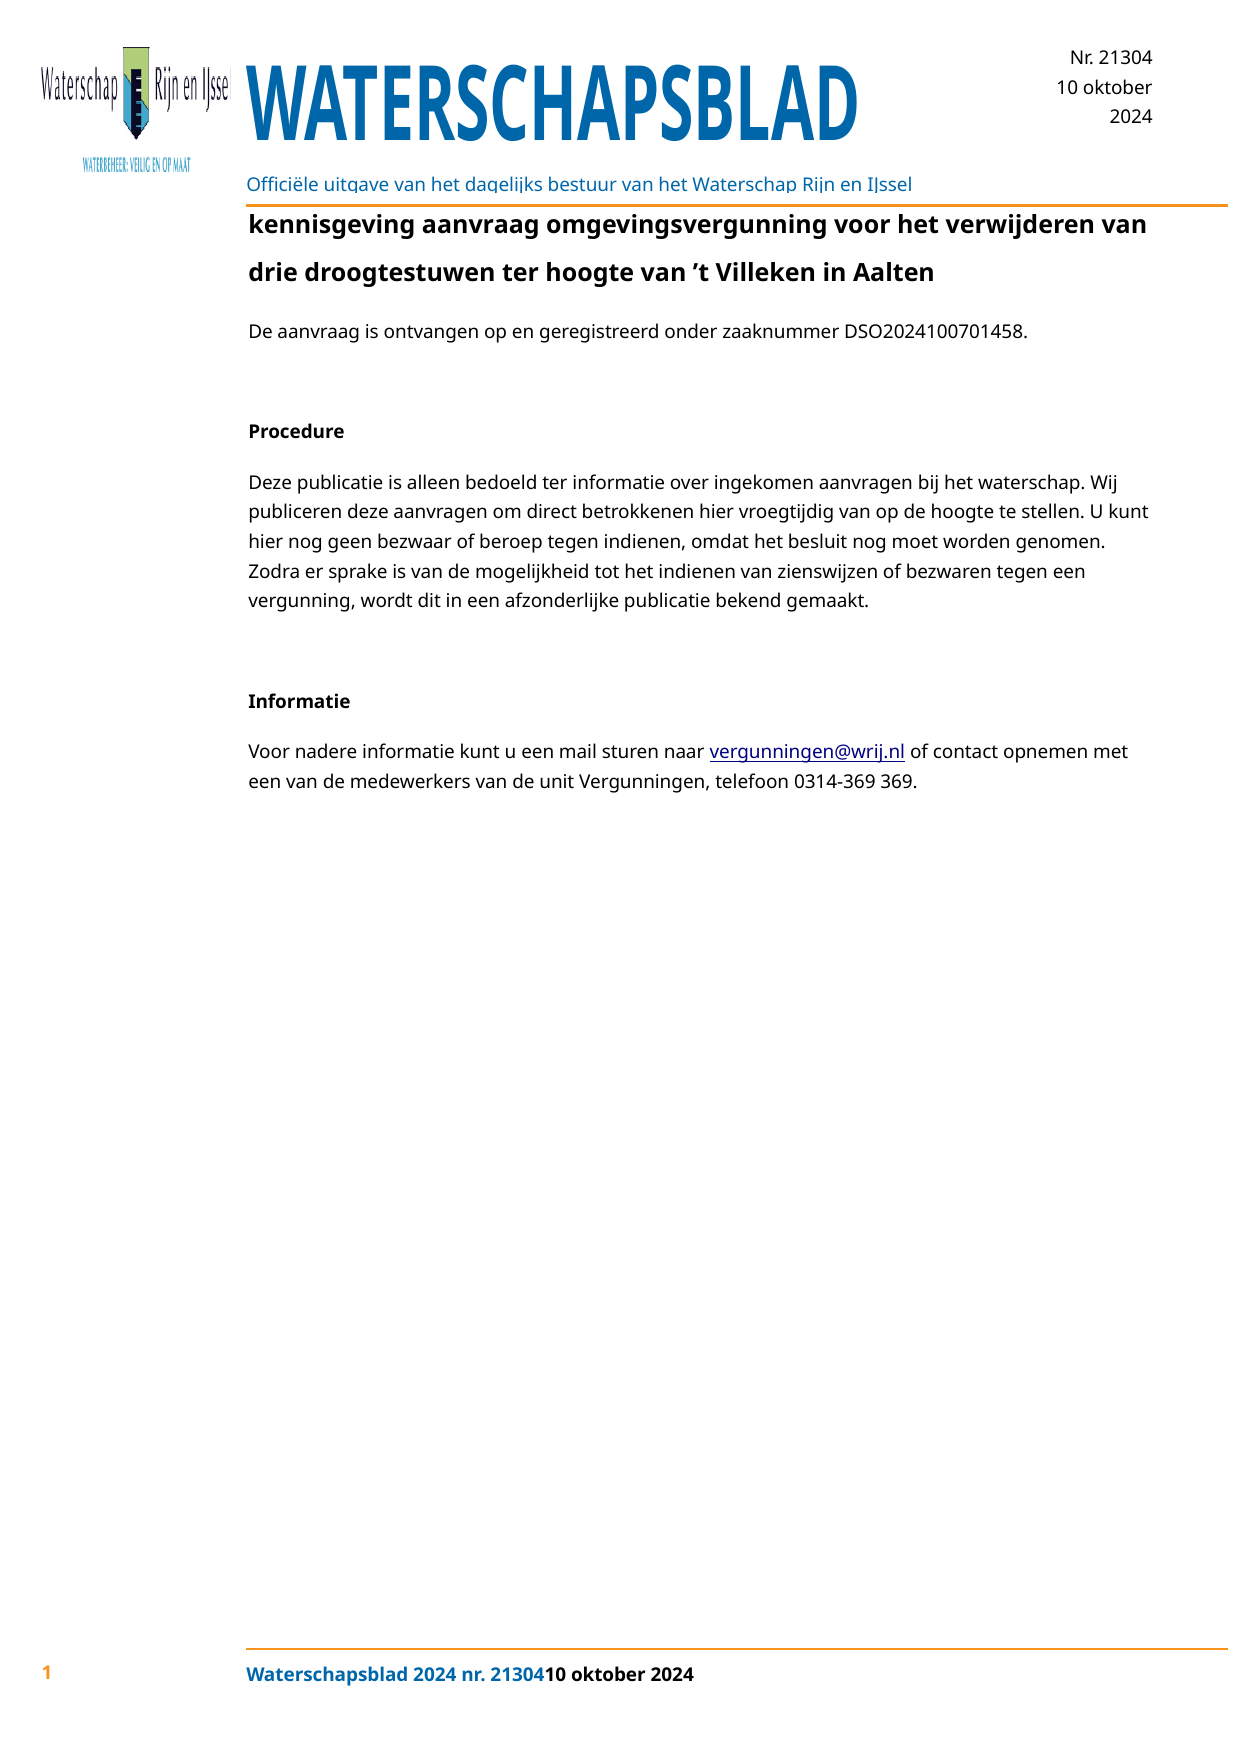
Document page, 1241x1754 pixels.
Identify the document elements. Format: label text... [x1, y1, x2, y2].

text kennisgeving aanvraag omgevingsvergunning voor het verwijderen van drie droogtestuwen ter hoogte van ’t Villeken in Aalten [248, 207, 1152, 288]
text Procedure [248, 419, 1152, 444]
text Deze publicatie is alleen bedoeld ter informatie over ingekomen aanvragen bij het waterschap. Wij publiceren deze aanvragen om direct betrokkenen hier vroegtijdig van op de hoogte te stellen. U kunt hier nog geen bezwaar of beroep tegen indienen, omdat het besluit nog moet worden genomen. Zodra er sprake is van de mogelijkheid tot het indienen van zienswijzen of bezwaren tegen een vergunning, wordt dit in een afzonderlijke publicatie bekend gemaakt. [248, 469, 1152, 613]
text Voor nadere informatie kunt u een mail sturen naar vergunningen@wrij.nl of contact opnemen met een van de medewerkers van de unit Vergunningen, telefoon 0314-369 369. [248, 739, 1152, 794]
text De aanvraag is ontvangen op en geregistreerd onder zaaknummer DSO2024100701458. [248, 318, 1152, 344]
text Informatie [248, 688, 1152, 714]
picture [41, 47, 231, 172]
